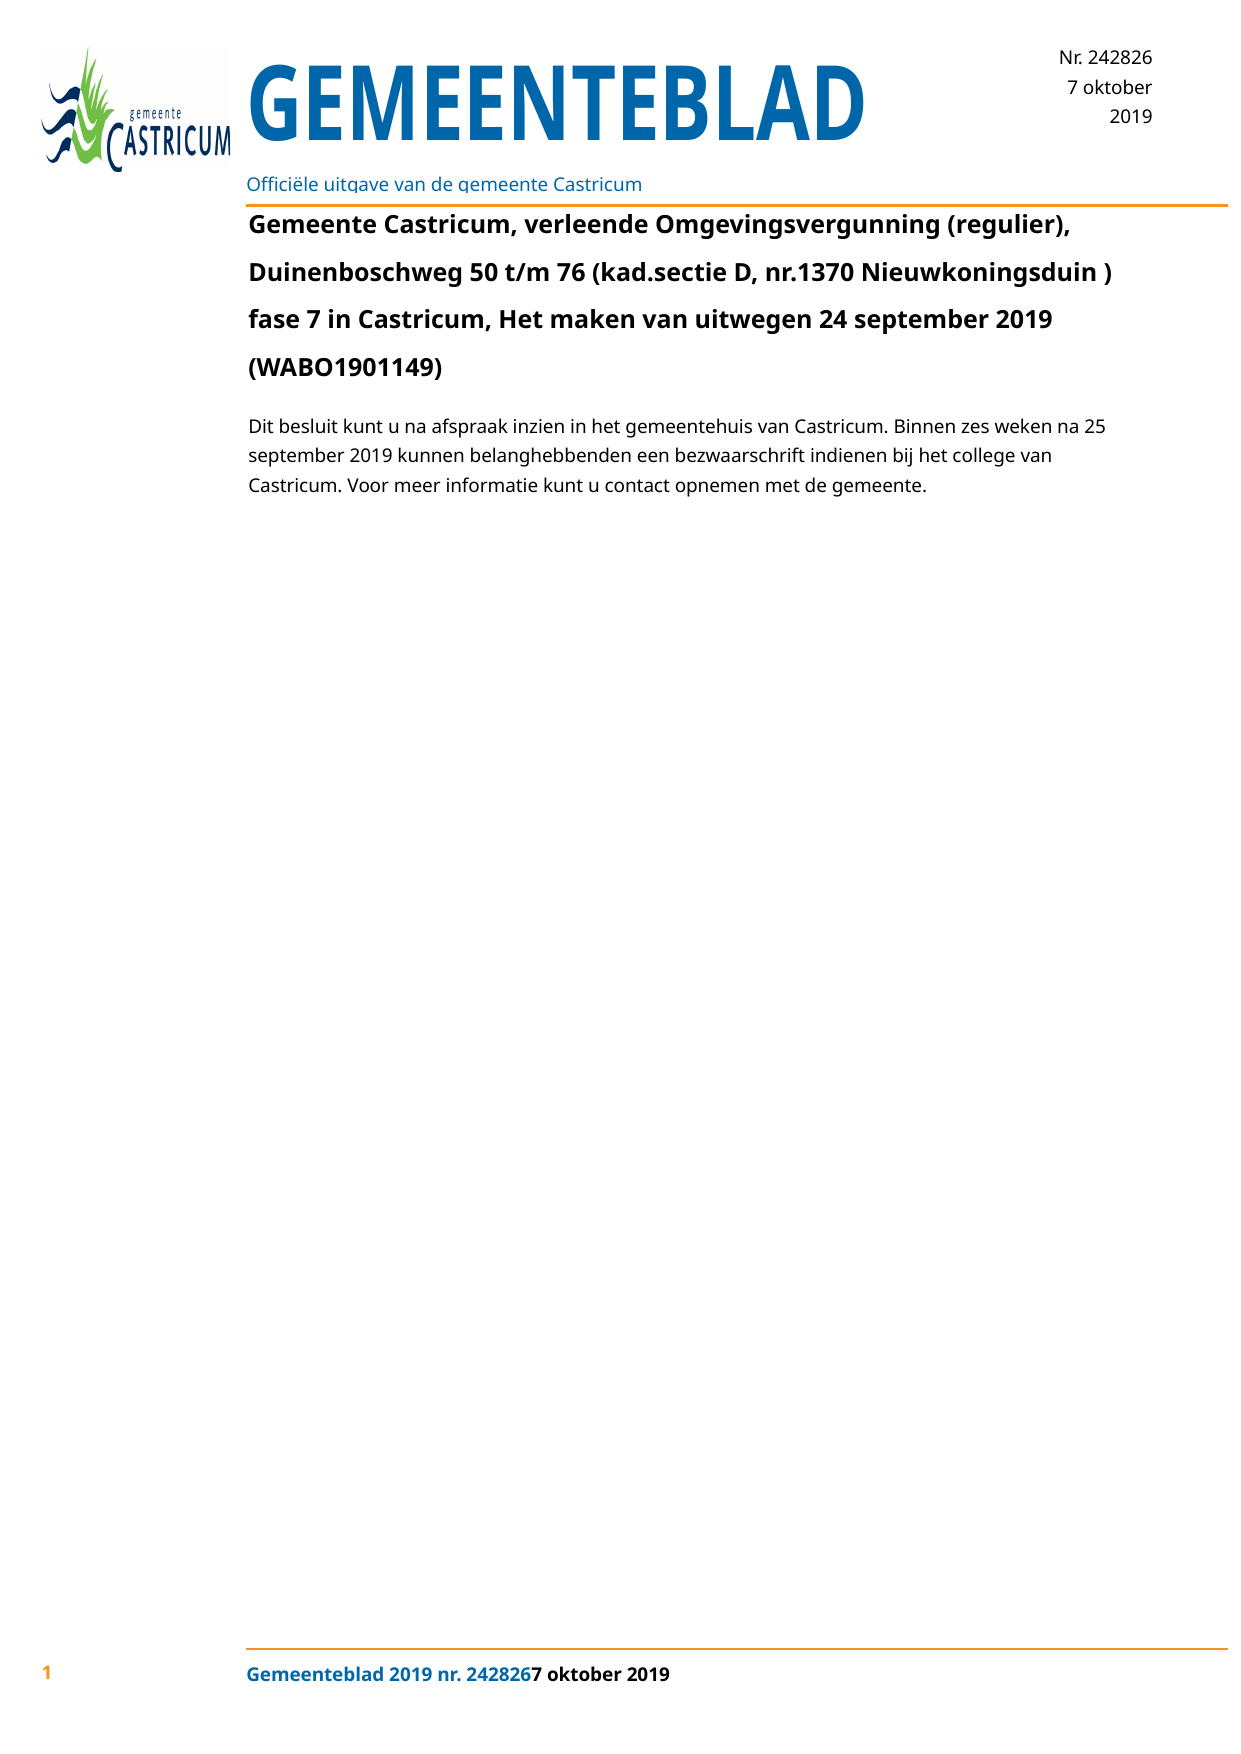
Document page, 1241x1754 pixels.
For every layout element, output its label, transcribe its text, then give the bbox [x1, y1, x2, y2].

text Dit besluit kunt u na afspraak inzien in het gemeentehuis van Castricum. Binnen zes weken na 25 september 2019 kunnen belanghebbenden een bezwaarschrift indienen bij het college van Castricum. Voor meer informatie kunt u contact opnemen met de gemeente. [248, 413, 1152, 498]
text Gemeente Castricum, verleende Omgevingsvergunning (regulier), Duinenboschweg 50 t/m 76 (kad.sectie D, nr.1370 Nieuwkoningsduin ) fase 7 in Castricum, Het maken van uitwegen 24 september 2019 (WABO1901149) [248, 207, 1152, 384]
picture [41, 47, 231, 172]
